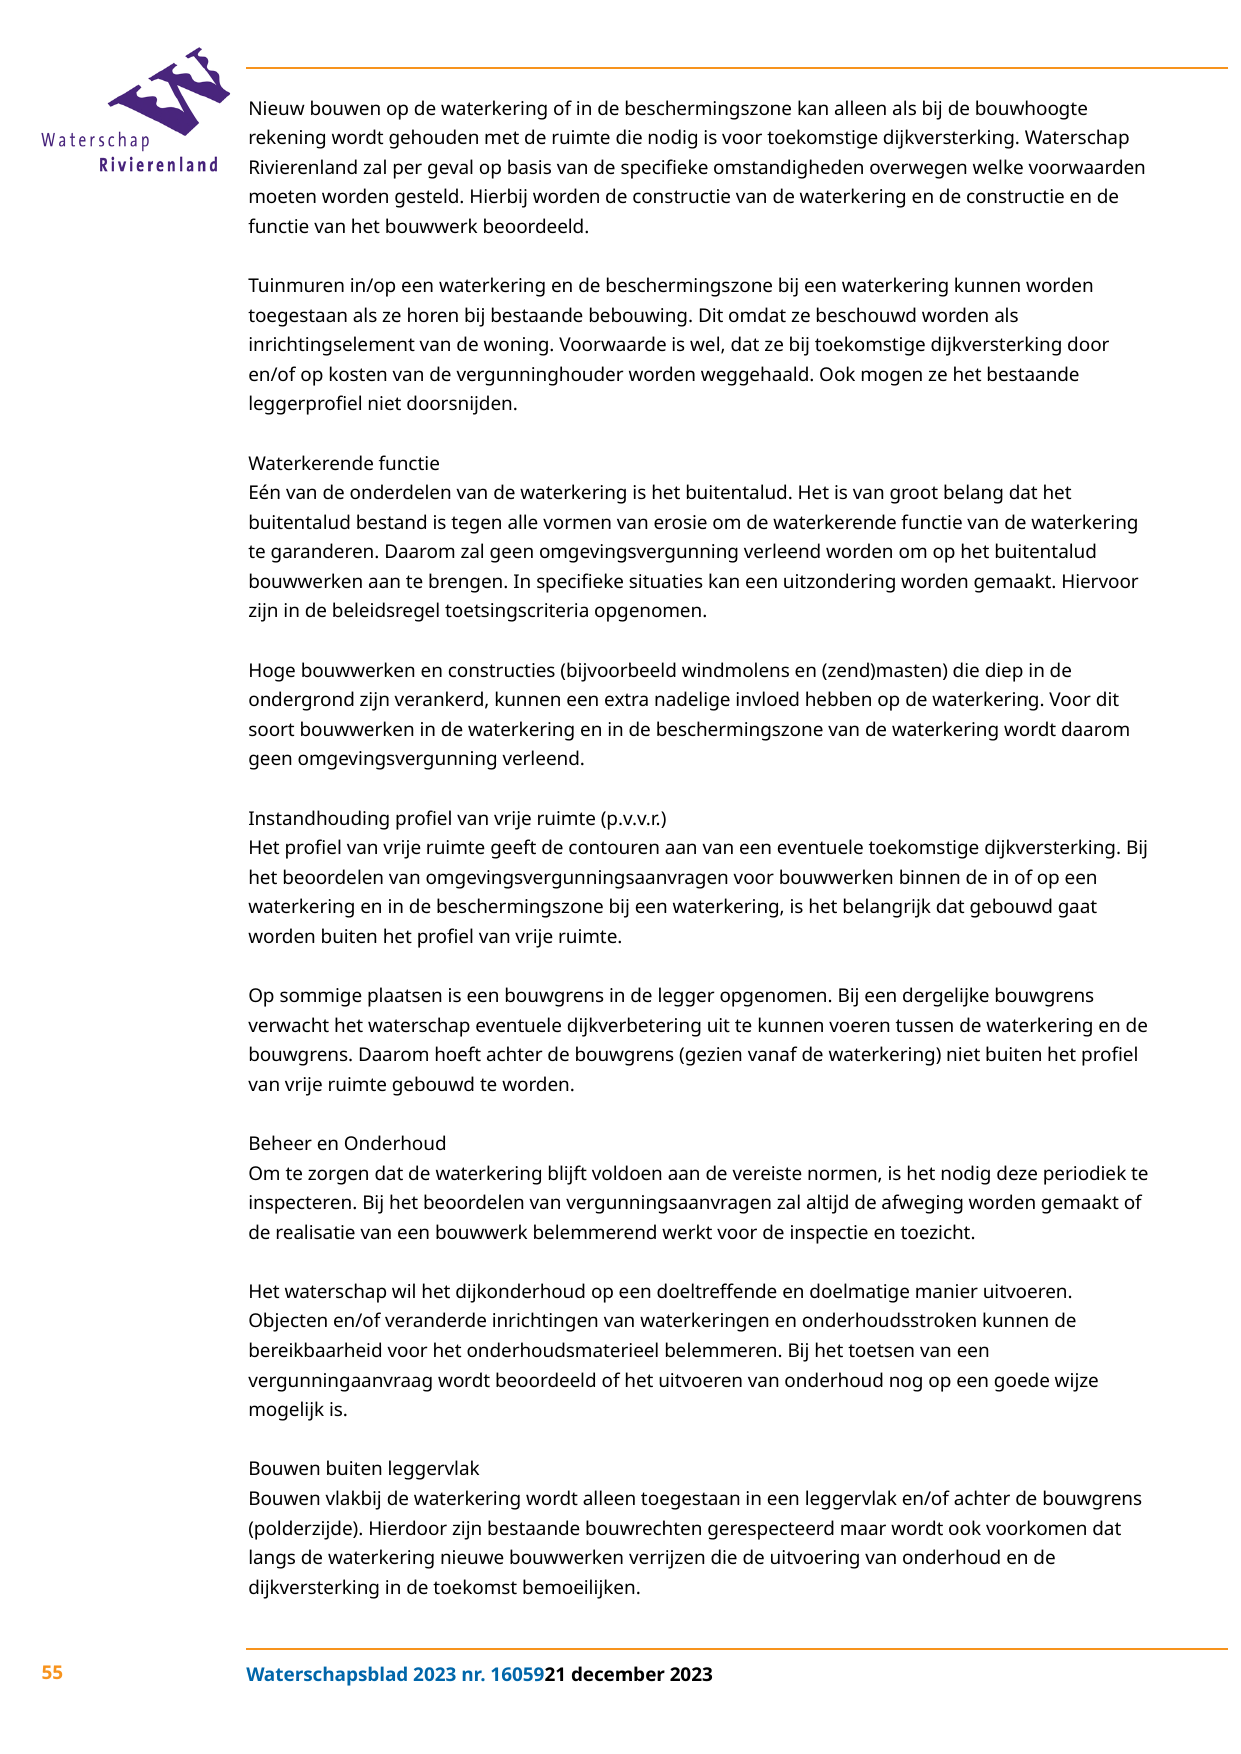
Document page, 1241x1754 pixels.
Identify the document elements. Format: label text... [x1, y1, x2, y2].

text Instandhouding profiel van vrije ruimte (p.v.v.r.) [248, 805, 1152, 831]
text Het profiel van vrije ruimte geeft de contouren aan van een eventuele toekomstige dijkversterking. Bij het beoordelen van omgevingsvergunningsaanvragen voor bouwwerken binnen de in of op een waterkering en in de beschermingszone bij een waterkering, is het belangrijk dat gebouwd gaat worden buiten het profiel van vrije ruimte. [248, 834, 1152, 949]
text Hoge bouwwerken en constructies (bijvoorbeeld windmolens en (zend)masten) die diep in de ondergrond zijn verankerd, kunnen een extra nadelige invloed hebben op de waterkering. Voor dit soort bouwwerken in de waterkering en in de beschermingszone van de waterkering wordt daarom geen omgevingsvergunning verleend. [248, 657, 1152, 771]
text Eén van de onderdelen van de waterkering is het buitentalud. Het is van groot belang dat het buitentalud bestand is tegen alle vormen van erosie om de waterkerende functie van de waterkering te garanderen. Daarom zal geen omgevingsvergunning verleend worden om op het buitentalud bouwwerken aan te brengen. In specifieke situaties kan een uitzondering worden gemaakt. Hiervoor zijn in de beleidsregel toetsingscriteria opgenomen. [248, 479, 1152, 623]
picture [41, 47, 231, 172]
text Tuinmuren in/op een waterkering en de beschermingszone bij een waterkering kunnen worden toegestaan als ze horen bij bestaande bebouwing. Dit omdat ze beschouwd worden als inrichtingselement van de woning. Voorwaarde is wel, dat ze bij toekomstige dijkversterking door en/of op kosten van de vergunninghouder worden weggehaald. Ook mogen ze het bestaande leggerprofiel niet doorsnijden. [248, 272, 1152, 416]
text Om te zorgen dat de waterkering blijft voldoen aan de vereiste normen, is het nodig deze periodiek te inspecteren. Bij het beoordelen van vergunningsaanvragen zal altijd de afweging worden gemaakt of de realisatie van een bouwwerk belemmerend werkt voor de inspectie en toezicht. [248, 1160, 1152, 1245]
text Nieuw bouwen op de waterkering of in de beschermingszone kan alleen als bij de bouwhoogte rekening wordt gehouden met de ruimte die nodig is voor toekomstige dijkversterking. Waterschap Rivierenland zal per geval op basis van de specifieke omstandigheden overwegen welke voorwaarden moeten worden gesteld. Hierbij worden de constructie van de waterkering en de constructie en de functie van het bouwwerk beoordeeld. [248, 95, 1152, 239]
text Waterkerende functie [248, 450, 1152, 476]
text Bouwen vlakbij de waterkering wordt alleen toegestaan in een leggervlak en/of achter de bouwgrens (polderzijde). Hierdoor zijn bestaande bouwrechten gerespecteerd maar wordt ook voorkomen dat langs de waterkering nieuwe bouwwerken verrijzen die de uitvoering van onderhoud en de dijkversterking in de toekomst bemoeilijken. [248, 1485, 1152, 1600]
text Op sommige plaatsen is een bouwgrens in de legger opgenomen. Bij een dergelijke bouwgrens verwacht het waterschap eventuele dijkverbetering uit te kunnen voeren tussen de waterkering en de bouwgrens. Daarom hoeft achter de bouwgrens (gezien vanaf de waterkering) niet buiten het profiel van vrije ruimte gebouwd te worden. [248, 982, 1152, 1097]
text Het waterschap wil het dijkonderhoud op een doeltreffende en doelmatige manier uitvoeren. Objecten en/of veranderde inrichtingen van waterkeringen en onderhoudsstroken kunnen de bereikbaarheid voor het onderhoudsmaterieel belemmeren. Bij het toetsen van een vergunningaanvraag wordt beoordeeld of het uitvoeren van onderhoud nog op een goede wijze mogelijk is. [248, 1278, 1152, 1422]
text Bouwen buiten leggervlak [248, 1456, 1152, 1481]
text Beheer en Onderhoud [248, 1130, 1152, 1156]
